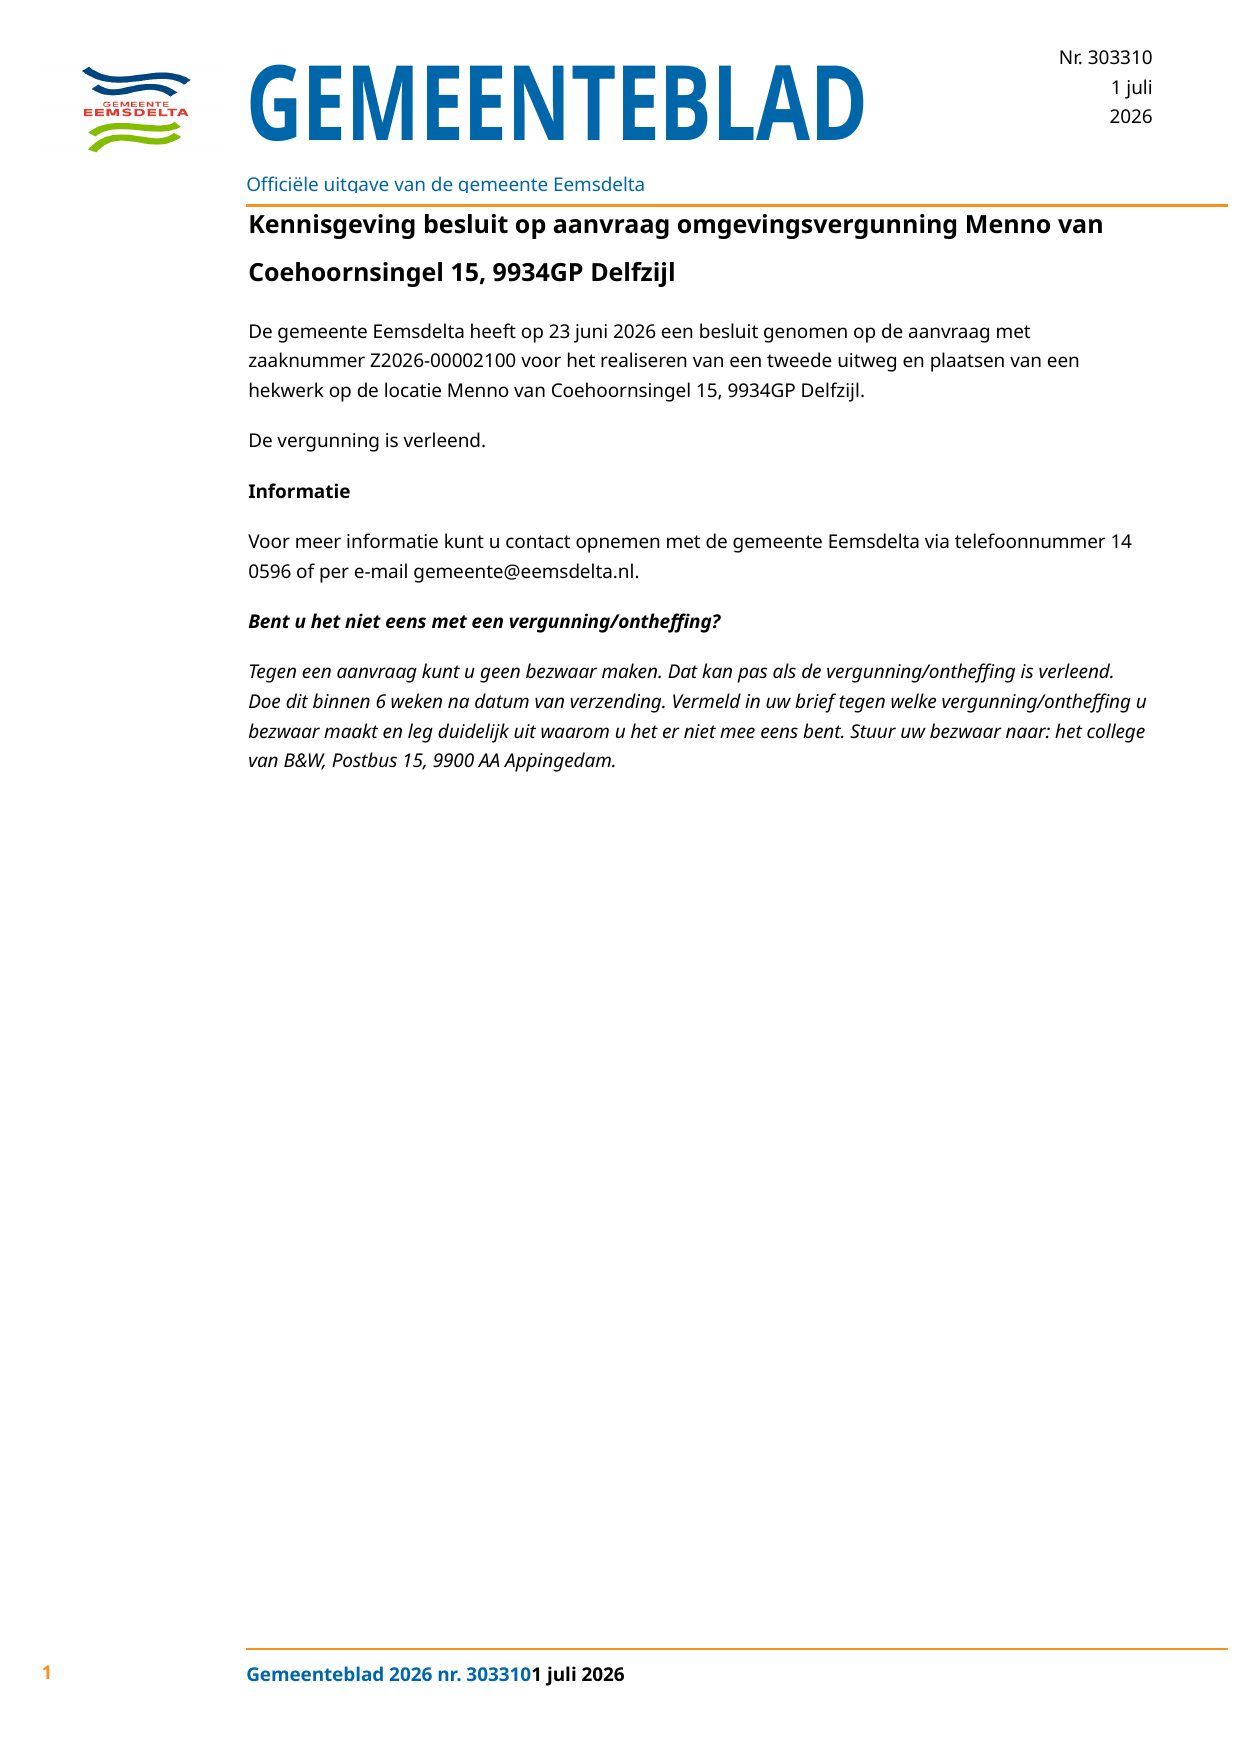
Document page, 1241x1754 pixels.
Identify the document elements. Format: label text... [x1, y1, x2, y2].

text Voor meer informatie kunt u contact opnemen met de gemeente Eemsdelta via telefoonnummer 14 0596 of per e-mail gemeente@eemsdelta.nl. [248, 528, 1152, 584]
picture [41, 47, 231, 172]
text Tegen een aanvraag kunt u geen bezwaar maken. Dat kan pas als de vergunning/ontheffing is verleend. Doe dit binnen 6 weken na datum van verzending. Vermeld in uw brief tegen welke vergunning/ontheffing u bezwaar maakt en leg duidelijk uit waarom u het er niet mee eens bent. Stuur uw bezwaar naar: het college van B&W, Postbus 15, 9900 AA Appingedam. [248, 659, 1152, 773]
text De gemeente Eemsdelta heeft op 23 juni 2026 een besluit genomen op de aanvraag met zaaknummer Z2026-00002100 voor het realiseren van een tweede uitweg en plaatsen van een hekwerk op de locatie Menno van Coehoornsingel 15, 9934GP Delfzijl. [248, 318, 1152, 403]
text Informatie [248, 478, 1152, 504]
text Bent u het niet eens met een vergunning/ontheffing? [248, 608, 1152, 634]
text De vergunning is verleend. [248, 427, 1152, 453]
text Kennisgeving besluit op aanvraag omgevingsvergunning Menno van Coehoornsingel 15, 9934GP Delfzijl [248, 207, 1152, 288]
